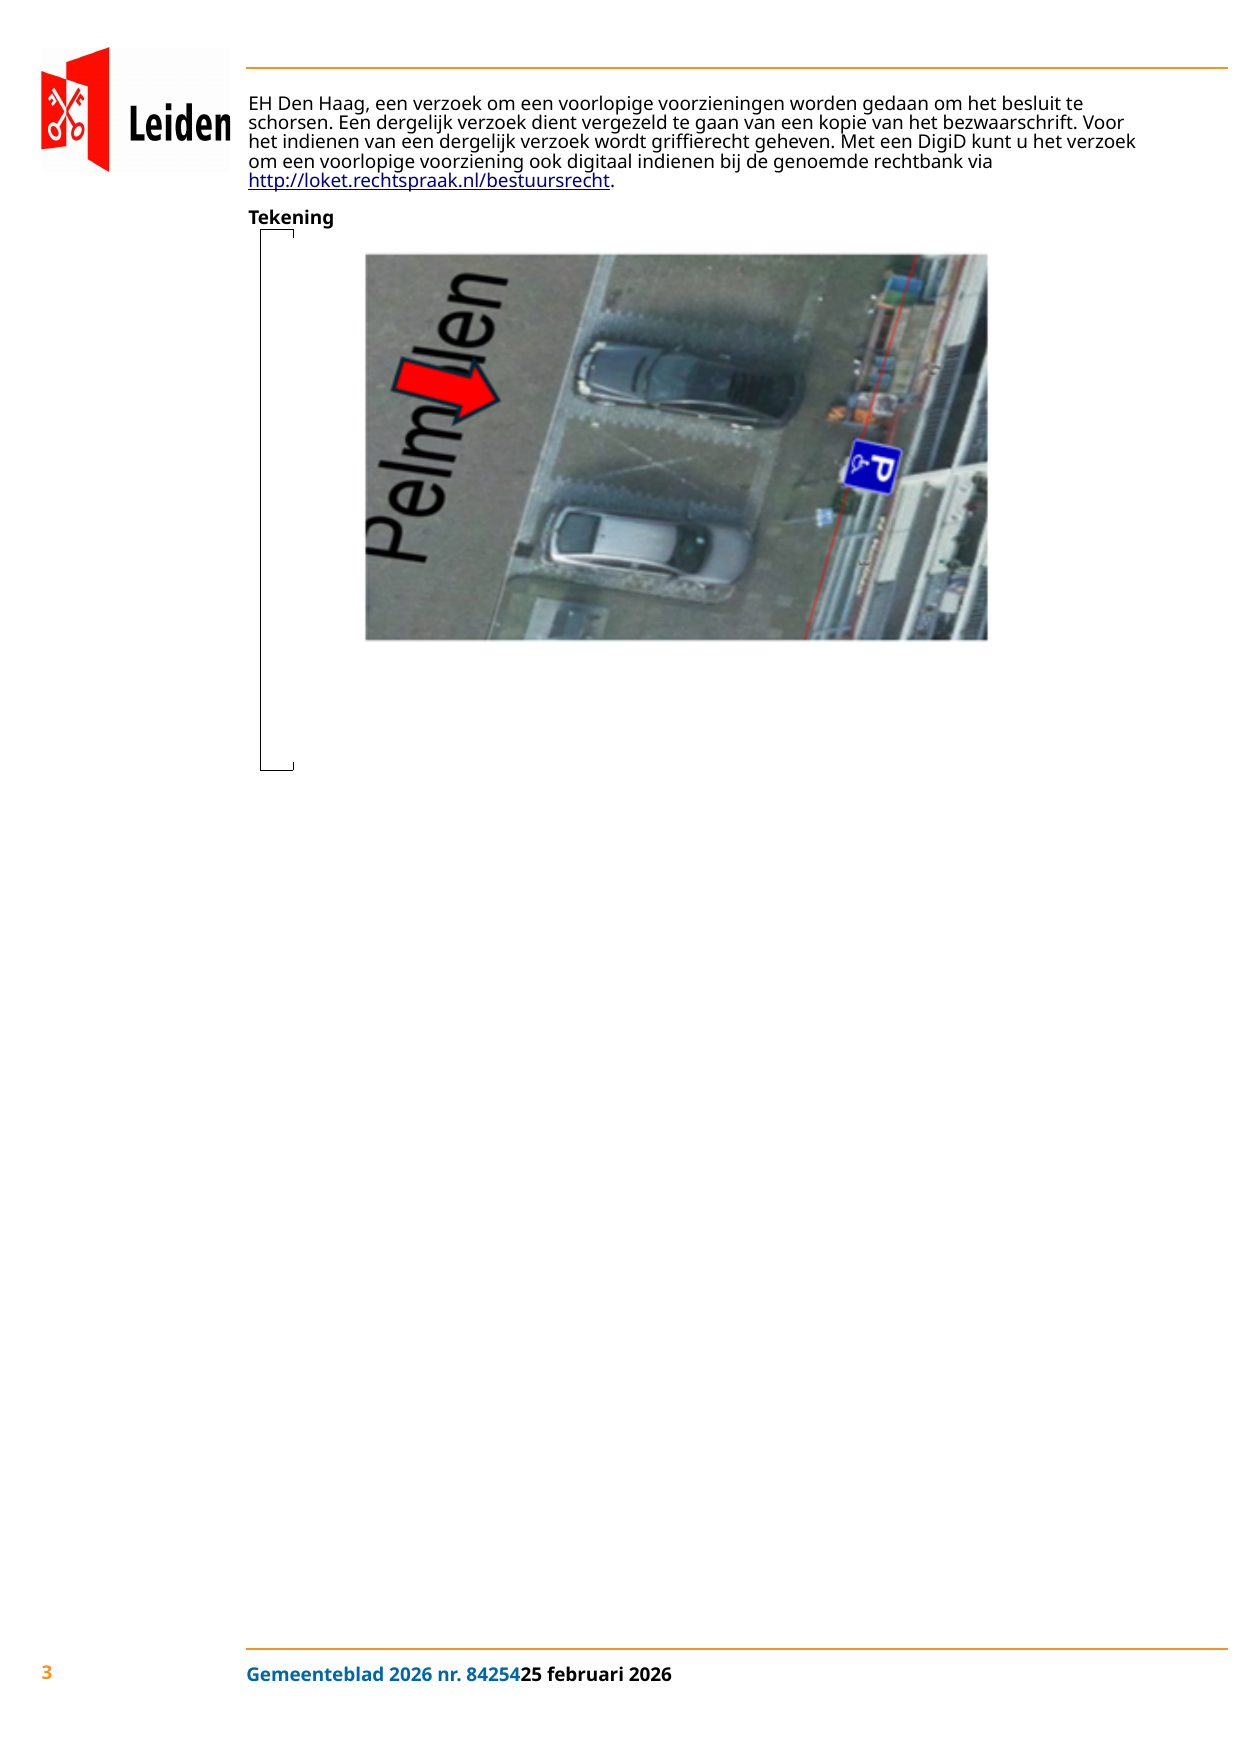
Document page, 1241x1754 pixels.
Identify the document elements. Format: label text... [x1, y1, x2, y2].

text Tekening [248, 209, 1152, 228]
picture [41, 47, 231, 172]
text EH Den Haag, een verzoek om een voorlopige voorzieningen worden gedaan om het besluit te schorsen. Een dergelijk verzoek dient vergezeld te gaan van een kopie van het bezwaarschrift. Voor het indienen van een dergelijk verzoek wordt griffierecht geheven. Met een DigiD kunt u het verzoek om een voorlopige voorziening ook digitaal indienen bij de genoemde rechtbank via http://loket.rechtspraak.nl/bestuursrecht. [248, 95, 1152, 191]
picture [268, 238, 1037, 762]
